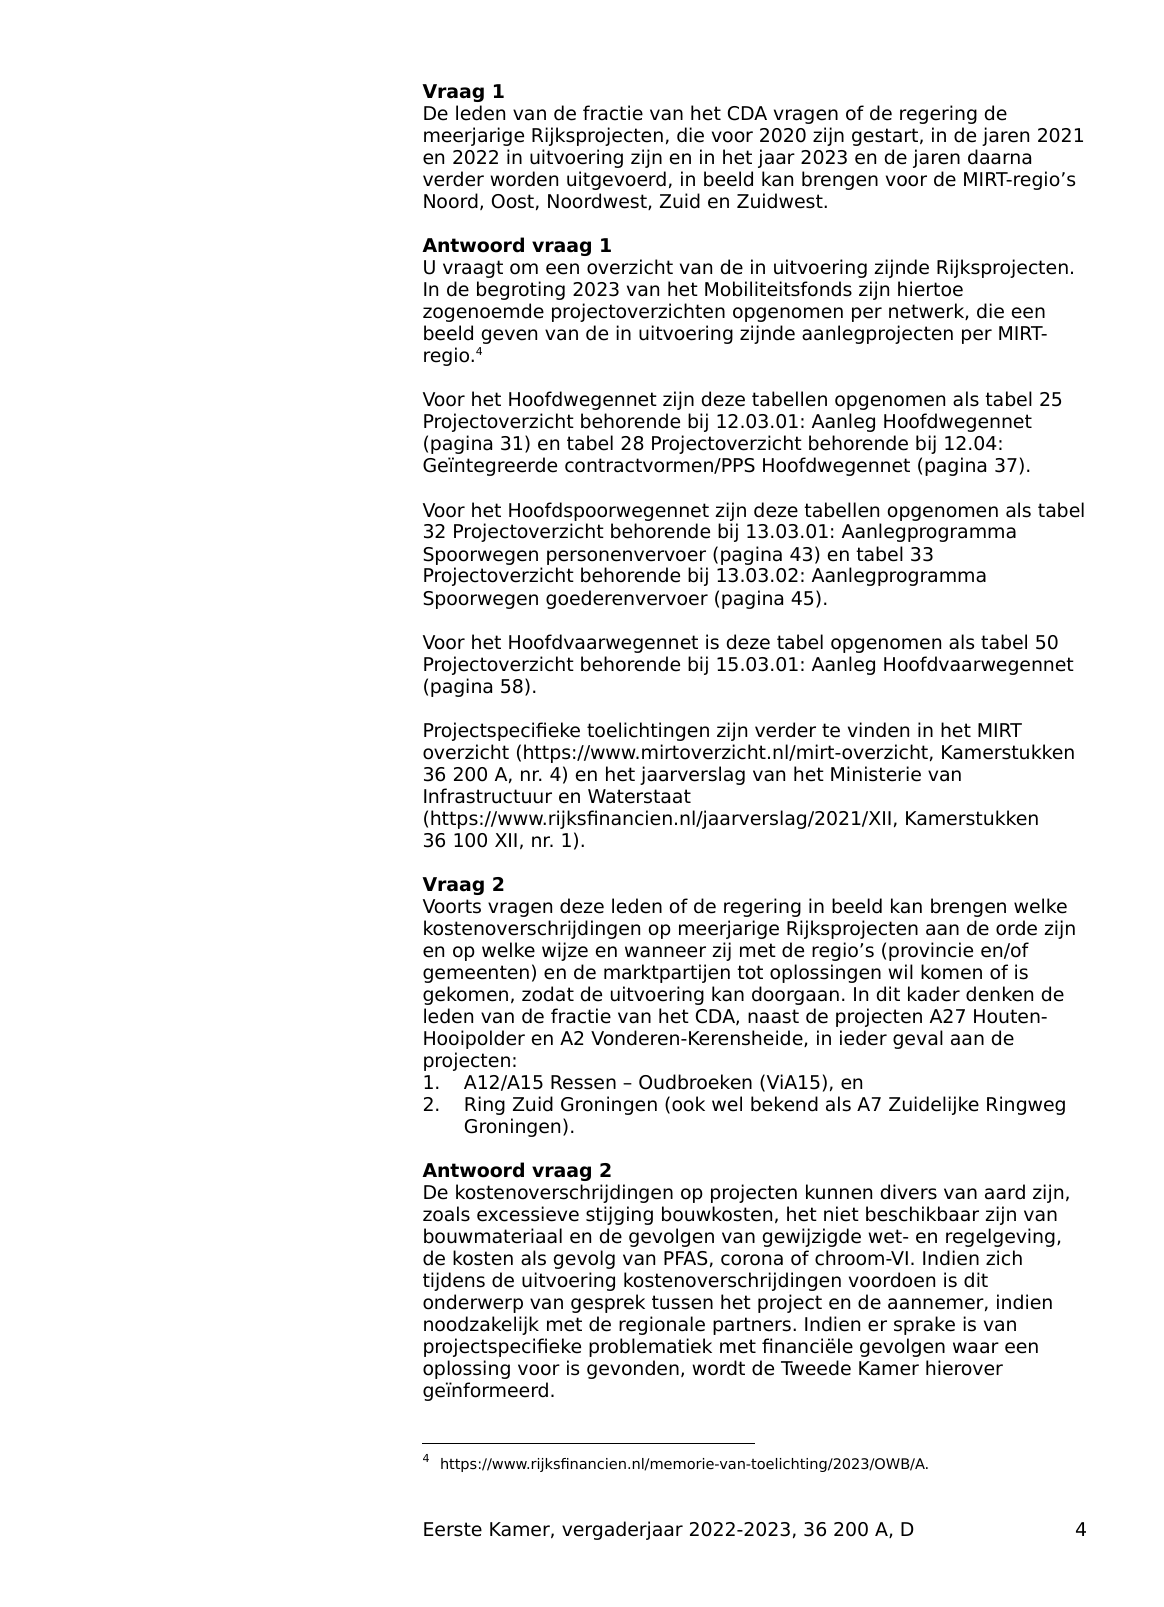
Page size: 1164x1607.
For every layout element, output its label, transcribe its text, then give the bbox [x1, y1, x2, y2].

text Vraag 1 [422, 81, 1087, 103]
text U vraagt om een overzicht van de in uitvoering zijnde Rijksprojecten. In de begroting 2023 van het Mobiliteitsfonds zijn hiertoe zogenoemde projectoverzichten opgenomen per netwerk, die een beeld geven van de in uitvoering zijnde aanlegprojecten per MIRT-regio. [422, 257, 1087, 367]
text Voor het Hoofdvaarwegennet is deze tabel opgenomen als tabel 50 Projectoverzicht behorende bij 15.03.01: Aanleg Hoofdvaarwegennet (pagina 58). [422, 632, 1087, 697]
text Voorts vragen deze leden of de regering in beeld kan brengen welke kostenoverschrijdingen op meerjarige Rijksprojecten aan de orde zijn en op welke wijze en wanneer zij met de regio’s (provincie en/of gemeenten) en de marktpartijen tot oplossingen wil komen of is gekomen, zodat de uitvoering kan doorgaan. In dit kader denken de leden van de fractie van het CDA, naast de projecten A27 Houten-Hooipolder en A2 Vonderen-Kerensheide, in ieder geval aan de projecten: [422, 896, 1087, 1072]
text Projectspecifieke toelichtingen zijn verder te vinden in het MIRT overzicht (https://www.mirtoverzicht.nl/mirt-overzicht, Kamerstukken 36 200 A, nr. 4) en het jaarverslag van het Ministerie van Infrastructuur en Waterstaat (https://www.rijksfinancien.nl/jaarverslag/2021/XII, Kamerstukken 36 100 XII, nr. 1). [422, 720, 1087, 852]
text https://www.rijksfinancien.nl/memorie-van-toelichting/2023/OWB/A. [422, 1452, 1087, 1474]
text Voor het Hoofdwegennet zijn deze tabellen opgenomen als tabel 25 Projectoverzicht behorende bij 12.03.01: Aanleg Hoofdwegennet (pagina 31) en tabel 28 Projectoverzicht behorende bij 12.04: Geïntegreerde contractvormen/PPS Hoofdwegennet (pagina 37). [422, 389, 1087, 477]
text De kostenoverschrijdingen op projecten kunnen divers van aard zijn, zoals excessieve stijging bouwkosten, het niet beschikbaar zijn van bouwmateriaal en de gevolgen van gewijzigde wet- en regelgeving, de kosten als gevolg van PFAS, corona of chroom-VI. Indien zich tijdens de uitvoering kostenoverschrijdingen voordoen is dit onderwerp van gesprek tussen het project en de aannemer, indien noodzakelijk met de regionale partners. Indien er sprake is van projectspecifieke problematiek met financiële gevolgen waar een oplossing voor is gevonden, wordt de Tweede Kamer hierover geïnformeerd. [422, 1182, 1087, 1401]
text Voor het Hoofdspoorwegennet zijn deze tabellen opgenomen als tabel 32 Projectoverzicht behorende bij 13.03.01: Aanlegprogramma Spoorwegen personenvervoer (pagina 43) en tabel 33 Projectoverzicht behorende bij 13.03.02: Aanlegprogramma Spoorwegen goederenvervoer (pagina 45). [422, 499, 1087, 609]
text Antwoord vraag 2 [422, 1160, 1087, 1182]
text De leden van de fractie van het CDA vragen of de regering de meerjarige Rijksprojecten, die voor 2020 zijn gestart, in de jaren 2021 en 2022 in uitvoering zijn en in het jaar 2023 en de jaren daarna verder worden uitgevoerd, in beeld kan brengen voor de MIRT-regio’s Noord, Oost, Noordwest, Zuid en Zuidwest. [422, 103, 1087, 213]
text 1. A12/A15 Ressen – Oudbroeken (ViA15), en [422, 1072, 1087, 1093]
text 2. Ring Zuid Groningen (ook wel bekend als A7 Zuidelijke Ringweg Groningen). [422, 1093, 1087, 1137]
text Antwoord vraag 1 [422, 235, 1087, 257]
text Vraag 2 [422, 874, 1087, 896]
